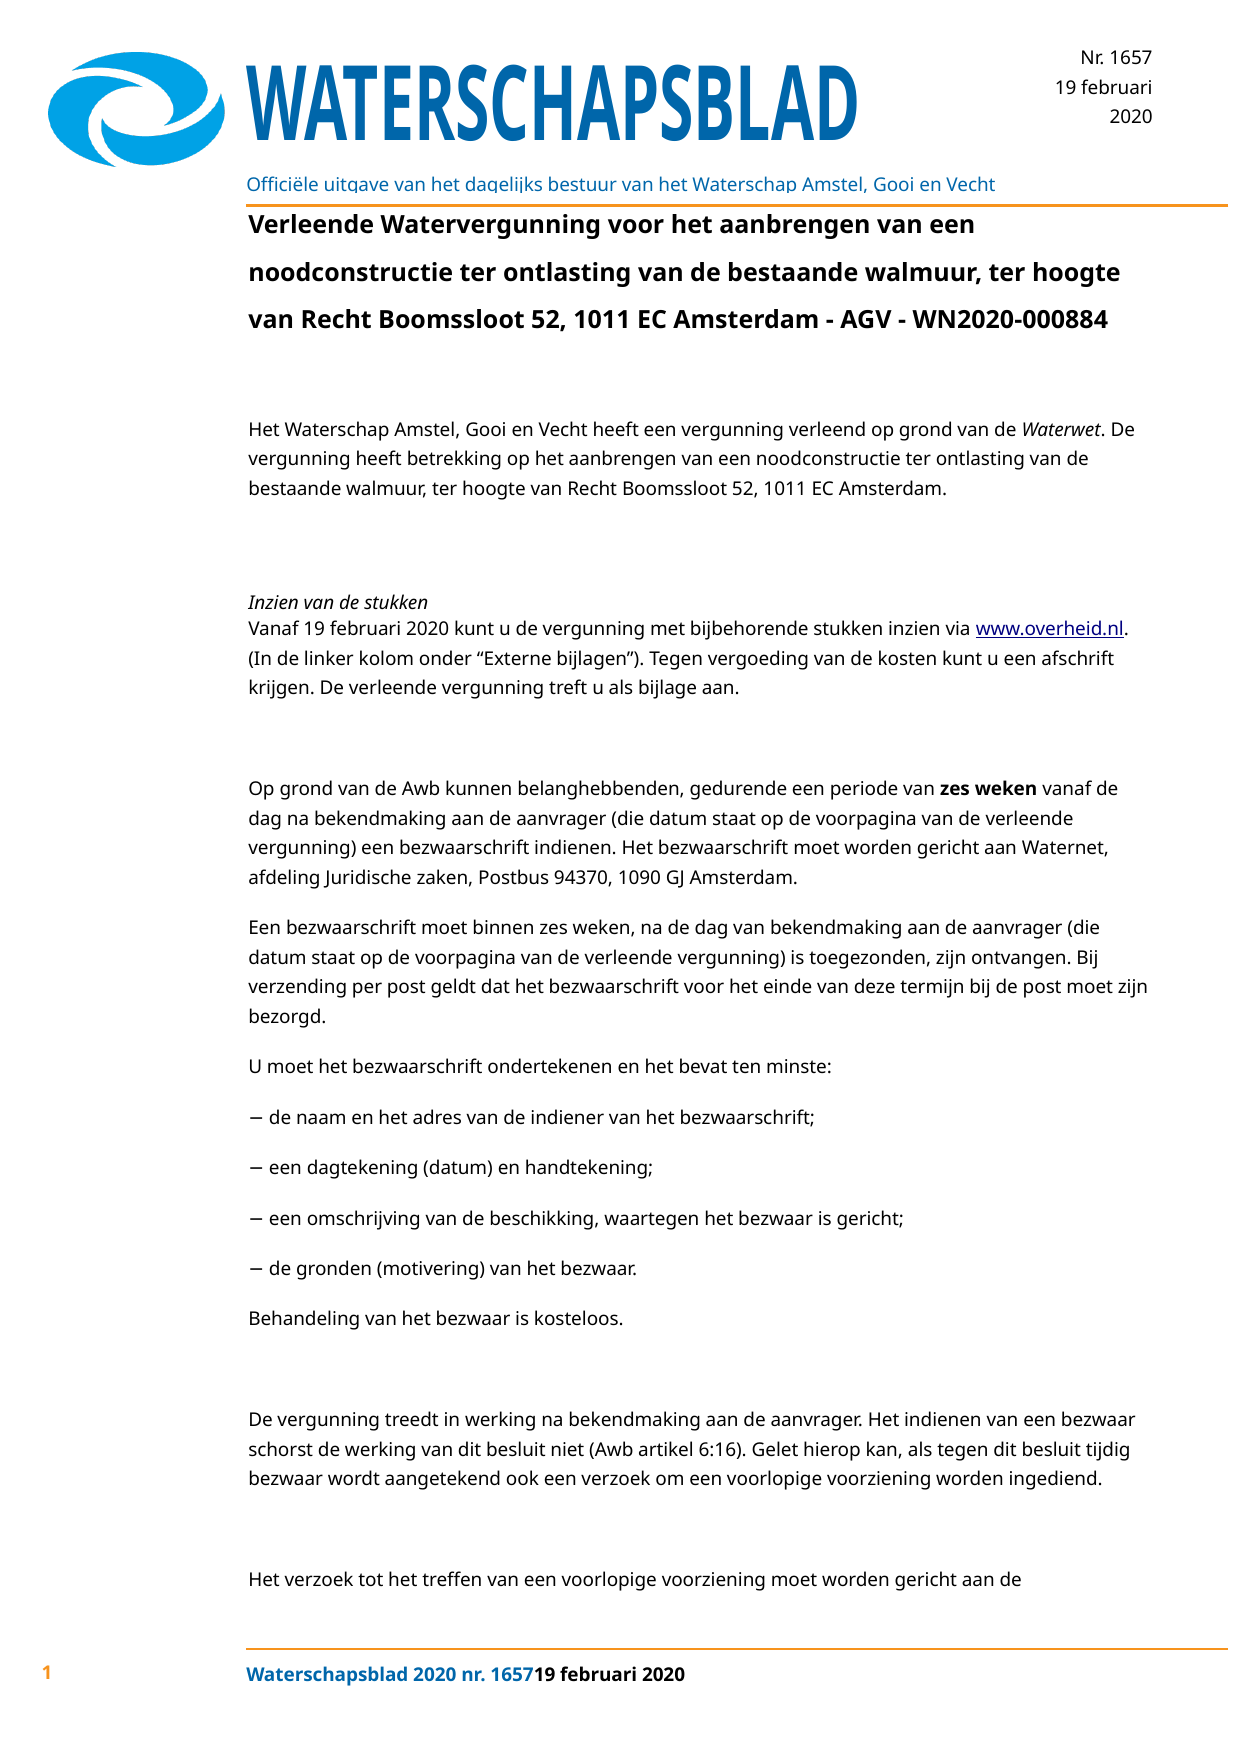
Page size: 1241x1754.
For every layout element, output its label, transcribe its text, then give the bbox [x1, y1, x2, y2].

text − de naam en het adres van de indiener van het bezwaarschrift; [248, 1104, 1152, 1130]
text Het verzoek tot het treffen van een voorlopige voorziening moet worden gericht aan de [248, 1566, 1152, 1592]
text Verleende Watervergunning voor het aanbrengen van een noodconstructie ter ontlasting van de bestaande walmuur, ter hoogte van Recht Boomssloot 52, 1011 EC Amsterdam - AGV - WN2020-000884 [248, 207, 1152, 336]
text U moet het bezwaarschrift ondertekenen en het bevat ten minste: [248, 1053, 1152, 1079]
text − een omschrijving van de beschikking, waartegen het bezwaar is gericht; [248, 1205, 1152, 1231]
text Een bezwaarschrift moet binnen zes weken, na de dag van bekendmaking aan de aanvrager (die datum staat op de voorpagina van de verleende vergunning) is toegezonden, zijn ontvangen. Bij verzending per post geldt dat het bezwaarschrift voor het einde van deze termijn bij de post moet zijn bezorgd. [248, 914, 1152, 1029]
text Behandeling van het bezwaar is kosteloos. [248, 1306, 1152, 1331]
text Vanaf 19 februari 2020 kunt u de vergunning met bijbehorende stukken inzien via www.overheid.nl. (In de linker kolom onder “Externe bijlagen”). Tegen vergoeding van de kosten kunt u een afschrift krijgen. De verleende vergunning treft u als bijlage aan. [248, 615, 1152, 700]
text − de gronden (motivering) van het bezwaar. [248, 1255, 1152, 1281]
text Op grond van de Awb kunnen belanghebbenden, gedurende een periode van zes weken vanaf de dag na bekendmaking aan de aanvrager (die datum staat op de voorpagina van de verleende vergunning) een bezwaarschrift indienen. Het bezwaarschrift moet worden gericht aan Waternet, afdeling Juridische zaken, Postbus 94370, 1090 GJ Amsterdam. [248, 775, 1152, 890]
text De vergunning treedt in werking na bekendmaking aan de aanvrager. Het indienen van een bezwaar schorst de werking van dit besluit niet (Awb artikel 6:16). Gelet hierop kan, als tegen dit besluit tijdig bezwaar wordt aangetekend ook een verzoek om een voorlopige voorziening worden ingediend. [248, 1406, 1152, 1491]
text Het Waterschap Amstel, Gooi en Vecht heeft een vergunning verleend op grond van de Waterwet. De vergunning heeft betrekking op het aanbrengen van een noodconstructie ter ontlasting van de bestaande walmuur, ter hoogte van Recht Boomssloot 52, 1011 EC Amsterdam. [248, 416, 1152, 501]
picture [41, 47, 231, 172]
text − een dagtekening (datum) en handtekening; [248, 1154, 1152, 1180]
text Inzien van de stukken [248, 589, 1152, 615]
